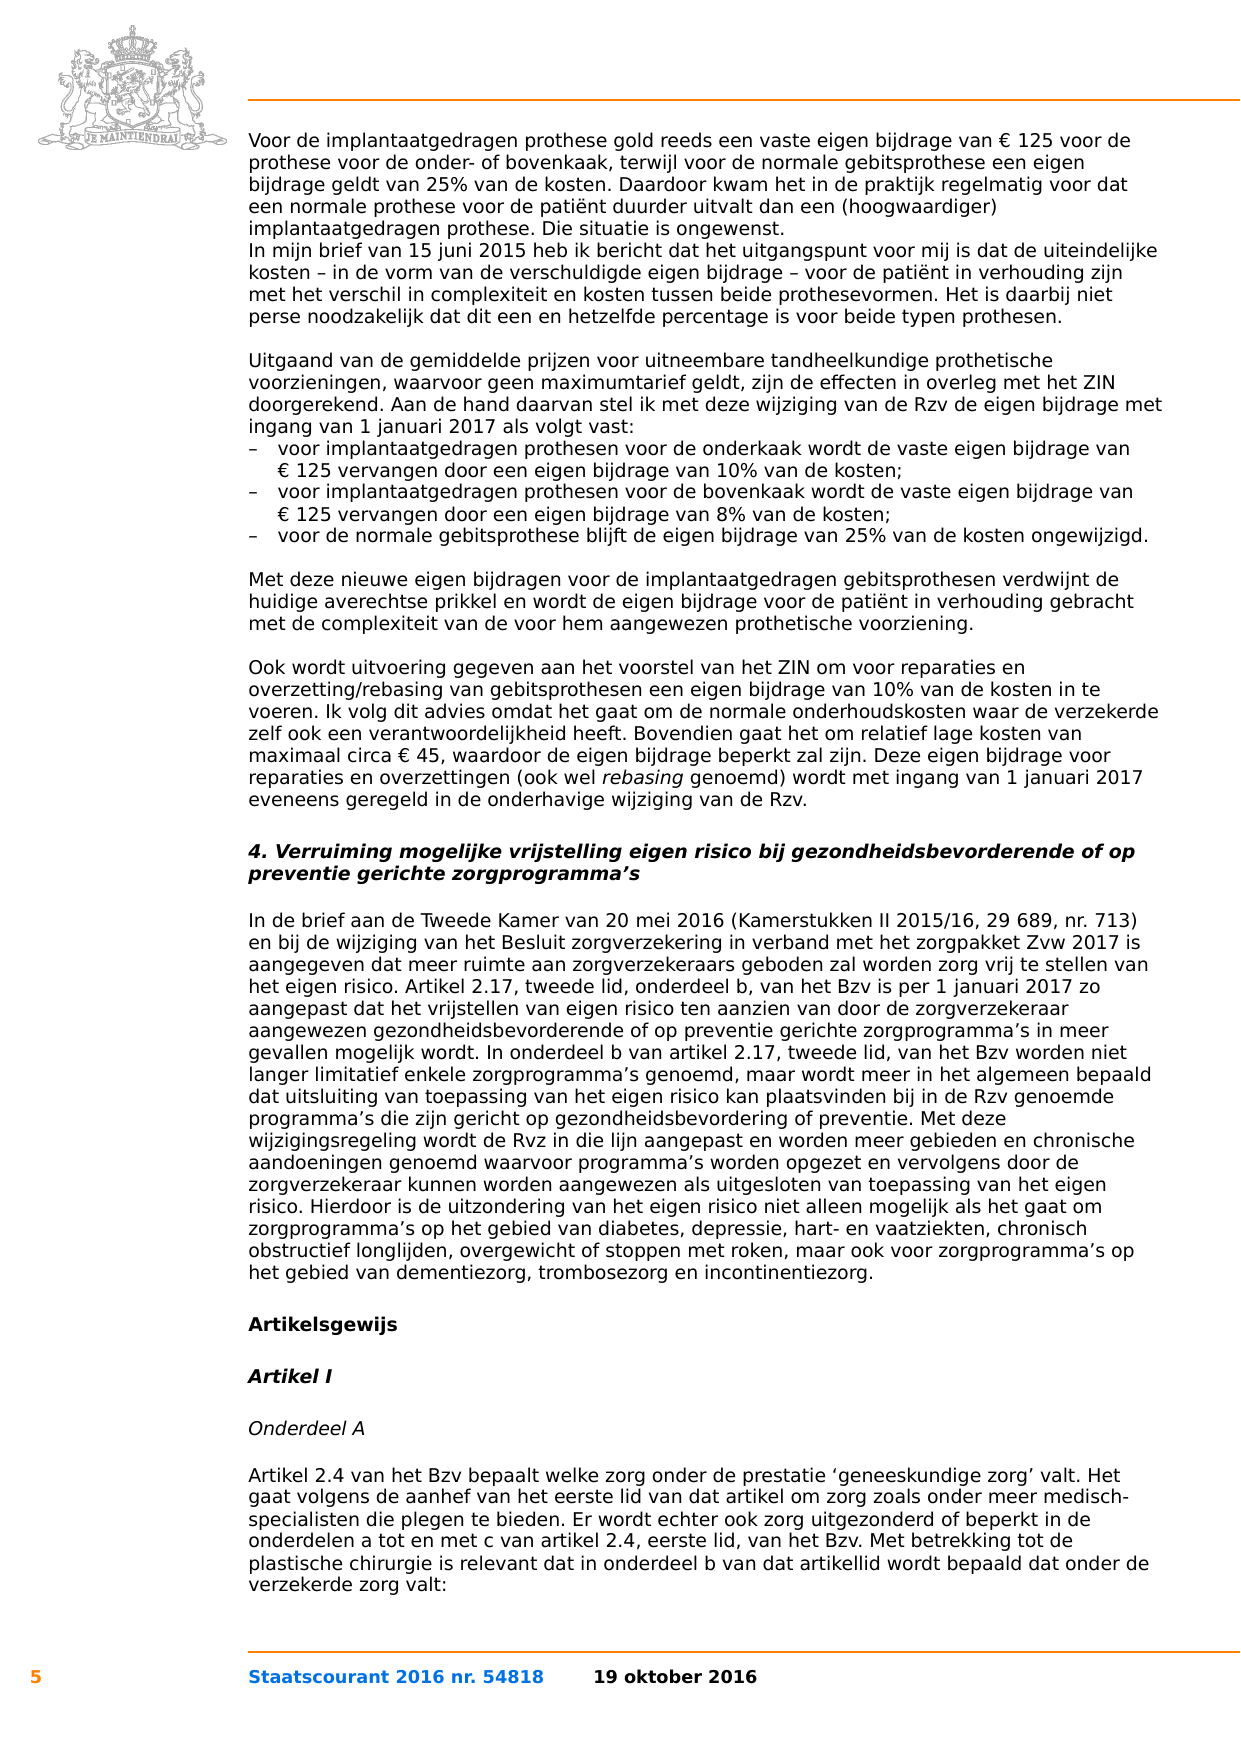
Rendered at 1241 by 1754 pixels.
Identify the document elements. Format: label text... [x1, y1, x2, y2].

subtitle 4. Verruiming mogelijke vrijstelling eigen risico bij gezondheidsbevorderende of op preventie gerichte zorgprogramma’s [248, 841, 1163, 885]
text – voor de normale gebitsprothese blijft de eigen bijdrage van 25% van de kosten ongewijzigd. [248, 525, 1163, 547]
text Met deze nieuwe eigen bijdragen voor de implantaatgedragen gebitsprothesen verdwijnt de huidige averechtse prikkel en wordt de eigen bijdrage voor de patiënt in verhouding gebracht met de complexiteit van de voor hem aangewezen prothetische voorziening. [248, 569, 1163, 635]
text Uitgaand van de gemiddelde prijzen voor uitneembare tandheelkundige prothetische voorzieningen, waarvoor geen maximumtarief geldt, zijn de effecten in overleg met het ZIN doorgerekend. Aan de hand daarvan stel ik met deze wijziging van de Rzv de eigen bijdrage met ingang van 1 januari 2017 als volgt vast: [248, 349, 1163, 437]
text In de brief aan de Tweede Kamer van 20 mei 2016 (Kamerstukken II 2015/16, 29 689, nr. 713) en bij de wijziging van het Besluit zorgverzekering in verband met het zorgpakket Zvw 2017 is aangegeven dat meer ruimte aan zorgverzekeraars geboden zal worden zorg vrij te stellen van het eigen risico. Artikel 2.17, tweede lid, onderdeel b, van het Bzv is per 1 januari 2017 zo aangepast dat het vrijstellen van eigen risico ten aanzien van door de zorgverzekeraar aangewezen gezondheidsbevorderende of op preventie gerichte zorgprogramma’s in meer gevallen mogelijk wordt. In onderdeel b van artikel 2.17, tweede lid, van het Bzv worden niet langer limitatief enkele zorgprogramma’s genoemd, maar wordt meer in het algemeen bepaald dat uitsluiting van toepassing van het eigen risico kan plaatsvinden bij in de Rzv genoemde programma’s die zijn gericht op gezondheidsbevordering of preventie. Met deze wijzigingsregeling wordt de Rvz in die lijn aangepast en worden meer gebieden en chronische aandoeningen genoemd waarvoor programma’s worden opgezet en vervolgens door de zorgverzekeraar kunnen worden aangewezen als uitgesloten van toepassing van het eigen risico. Hierdoor is de uitzondering van het eigen risico niet alleen mogelijk als het gaat om zorgprogramma’s op het gebied van diabetes, depressie, hart- en vaatziekten, chronisch obstructief longlijden, overgewicht of stoppen met roken, maar ook voor zorgprogramma’s op het gebied van dementiezorg, trombosezorg en incontinentiezorg. [248, 910, 1163, 1283]
text Ook wordt uitvoering gegeven aan het voorstel van het ZIN om voor reparaties en overzetting/rebasing van gebitsprothesen een eigen bijdrage van 10% van de kosten in te voeren. Ik volg dit advies omdat het gaat om de normale onderhoudskosten waar de verzekerde zelf ook een verantwoordelijkheid heeft. Bovendien gaat het om relatief lage kosten van maximaal circa € 45, waardoor de eigen bijdrage beperkt zal zijn. Deze eigen bijdrage voor reparaties en overzettingen (ook wel rebasing genoemd) wordt met ingang van 1 januari 2017 eveneens geregeld in de onderhavige wijziging van de Rzv. [248, 657, 1163, 811]
subtitle Artikelsgewijs [248, 1313, 1163, 1336]
text In mijn brief van 15 juni 2015 heb ik bericht dat het uitgangspunt voor mij is dat de uiteindelijke kosten – in de vorm van de verschuldigde eigen bijdrage – voor de patiënt in verhouding zijn met het verschil in complexiteit en kosten tussen beide prothesevormen. Het is daarbij niet perse noodzakelijk dat dit een en hetzelfde percentage is voor beide typen prothesen. [248, 240, 1163, 328]
subtitle Artikel I [248, 1366, 1163, 1387]
subtitle Onderdeel A [248, 1417, 1163, 1439]
text Voor de implantaatgedragen prothese gold reeds een vaste eigen bijdrage van € 125 voor de prothese voor de onder- of bovenkaak, terwijl voor de normale gebitsprothese een eigen bijdrage geldt van 25% van de kosten. Daardoor kwam het in de praktijk regelmatig voor dat een normale prothese voor de patiënt duurder uitvalt dan een (hoogwaardiger) implantaatgedragen prothese. Die situatie is ongewenst. [248, 130, 1163, 240]
text Artikel 2.4 van het Bzv bepaalt welke zorg onder de prestatie ‘geneeskundige zorg’ valt. Het gaat volgens de aanhef van het eerste lid van dat artikel om zorg zoals onder meer medisch-specialisten die plegen te bieden. Er wordt echter ook zorg uitgezonderd of beperkt in de onderdelen a tot en met c van artikel 2.4, eerste lid, van het Bzv. Met betrekking tot de plastische chirurgie is relevant dat in onderdeel b van dat artikellid wordt bepaald dat onder de verzekerde zorg valt: [248, 1464, 1163, 1596]
text – voor implantaatgedragen prothesen voor de onderkaak wordt de vaste eigen bijdrage van € 125 vervangen door een eigen bijdrage van 10% van de kosten; [248, 437, 1163, 481]
text – voor implantaatgedragen prothesen voor de bovenkaak wordt de vaste eigen bijdrage van € 125 vervangen door een eigen bijdrage van 8% van de kosten; [248, 481, 1163, 525]
picture [38, 25, 227, 150]
